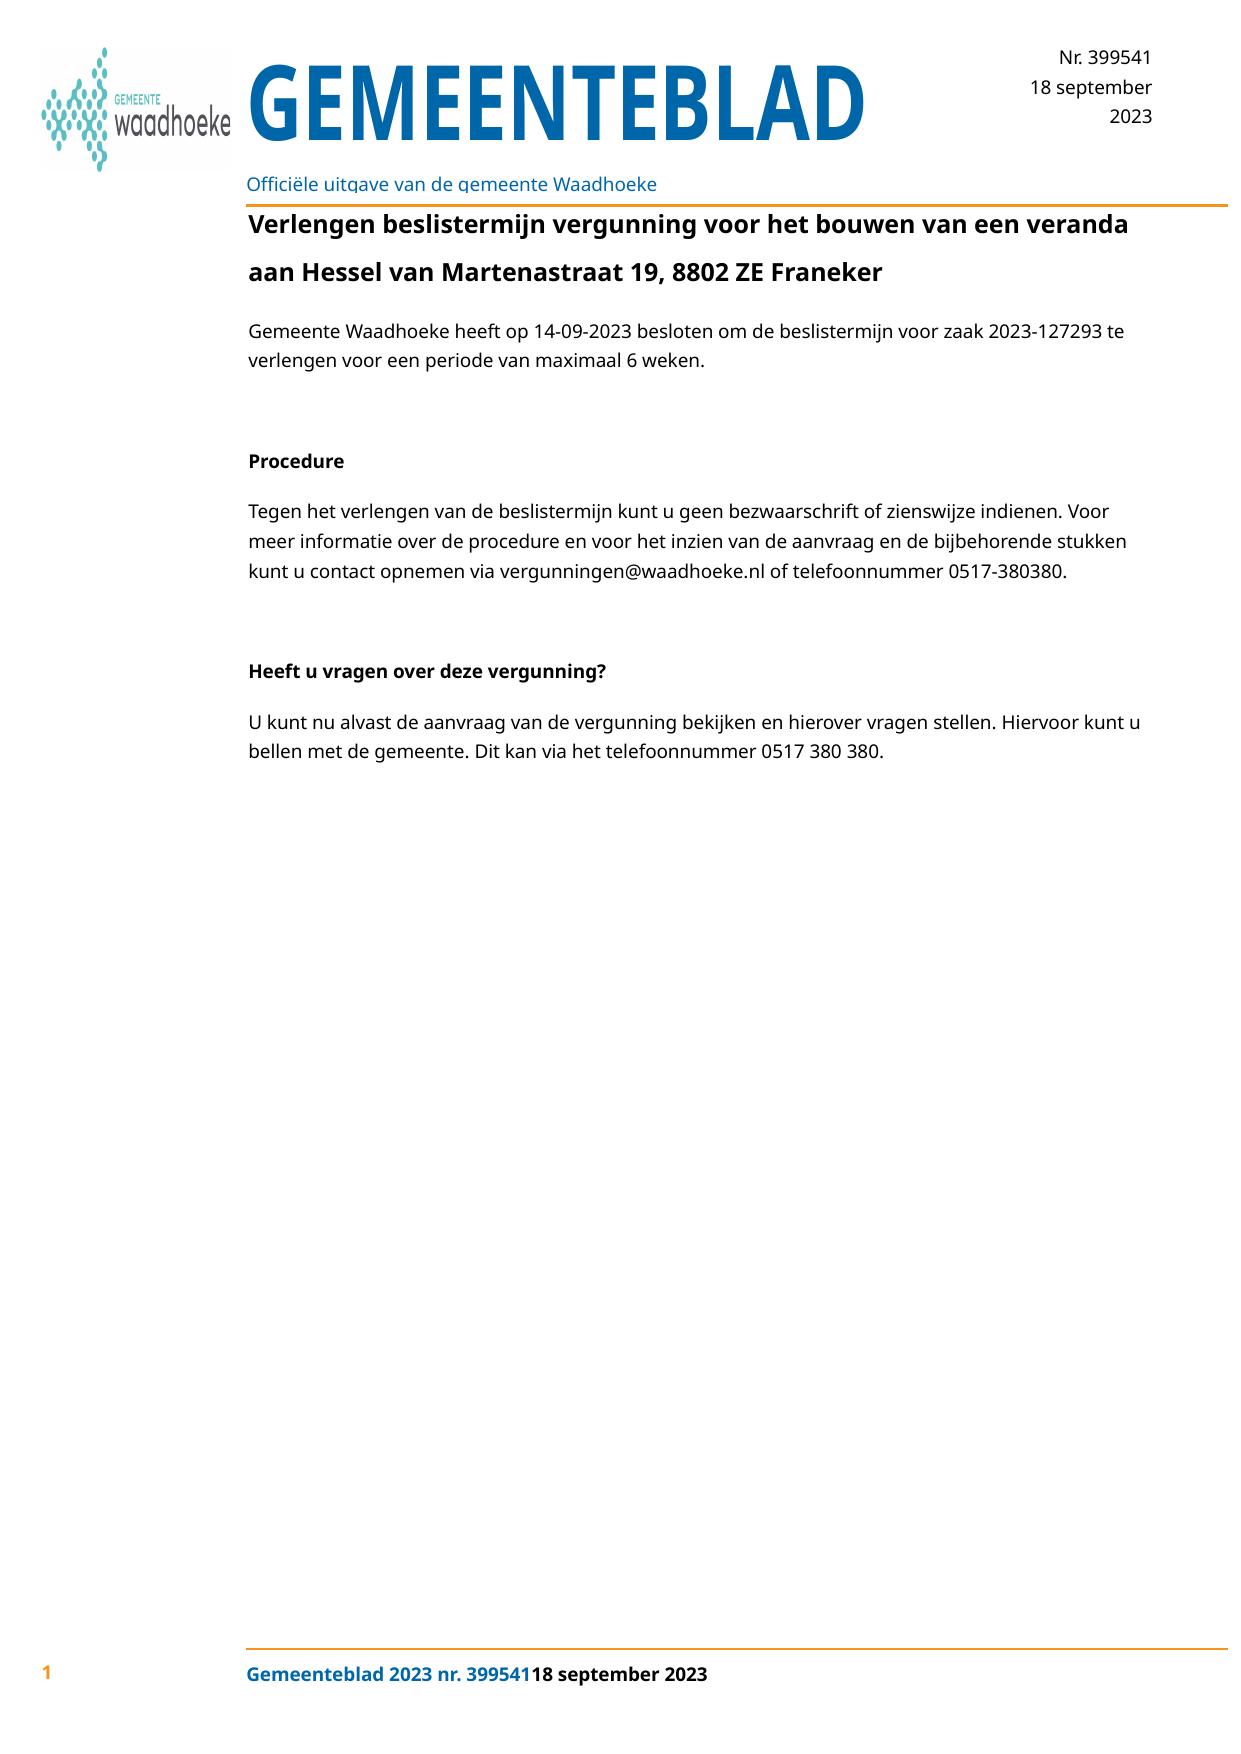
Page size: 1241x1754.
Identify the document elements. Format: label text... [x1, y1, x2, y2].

text U kunt nu alvast de aanvraag van de vergunning bekijken en hierover vragen stellen. Hiervoor kunt u bellen met de gemeente. Dit kan via het telefoonnummer 0517 380 380. [248, 709, 1152, 764]
text Tegen het verlengen van de beslistermijn kunt u geen bezwaarschrift of zienswijze indienen. Voor meer informatie over de procedure en voor het inzien van de aanvraag en de bijbehorende stukken kunt u contact opnemen via vergunningen@waadhoeke.nl of telefoonnummer 0517-380380. [248, 499, 1152, 584]
text Gemeente Waadhoeke heeft op 14-09-2023 besloten om de beslistermijn voor zaak 2023-127293 te verlengen voor een periode van maximaal 6 weken. [248, 318, 1152, 373]
text Procedure [248, 448, 1152, 474]
text Verlengen beslistermijn vergunning voor het bouwen van een veranda aan Hessel van Martenastraat 19, 8802 ZE Franeker [248, 207, 1152, 288]
picture [41, 47, 231, 172]
text Heeft u vragen over deze vergunning? [248, 659, 1152, 684]
